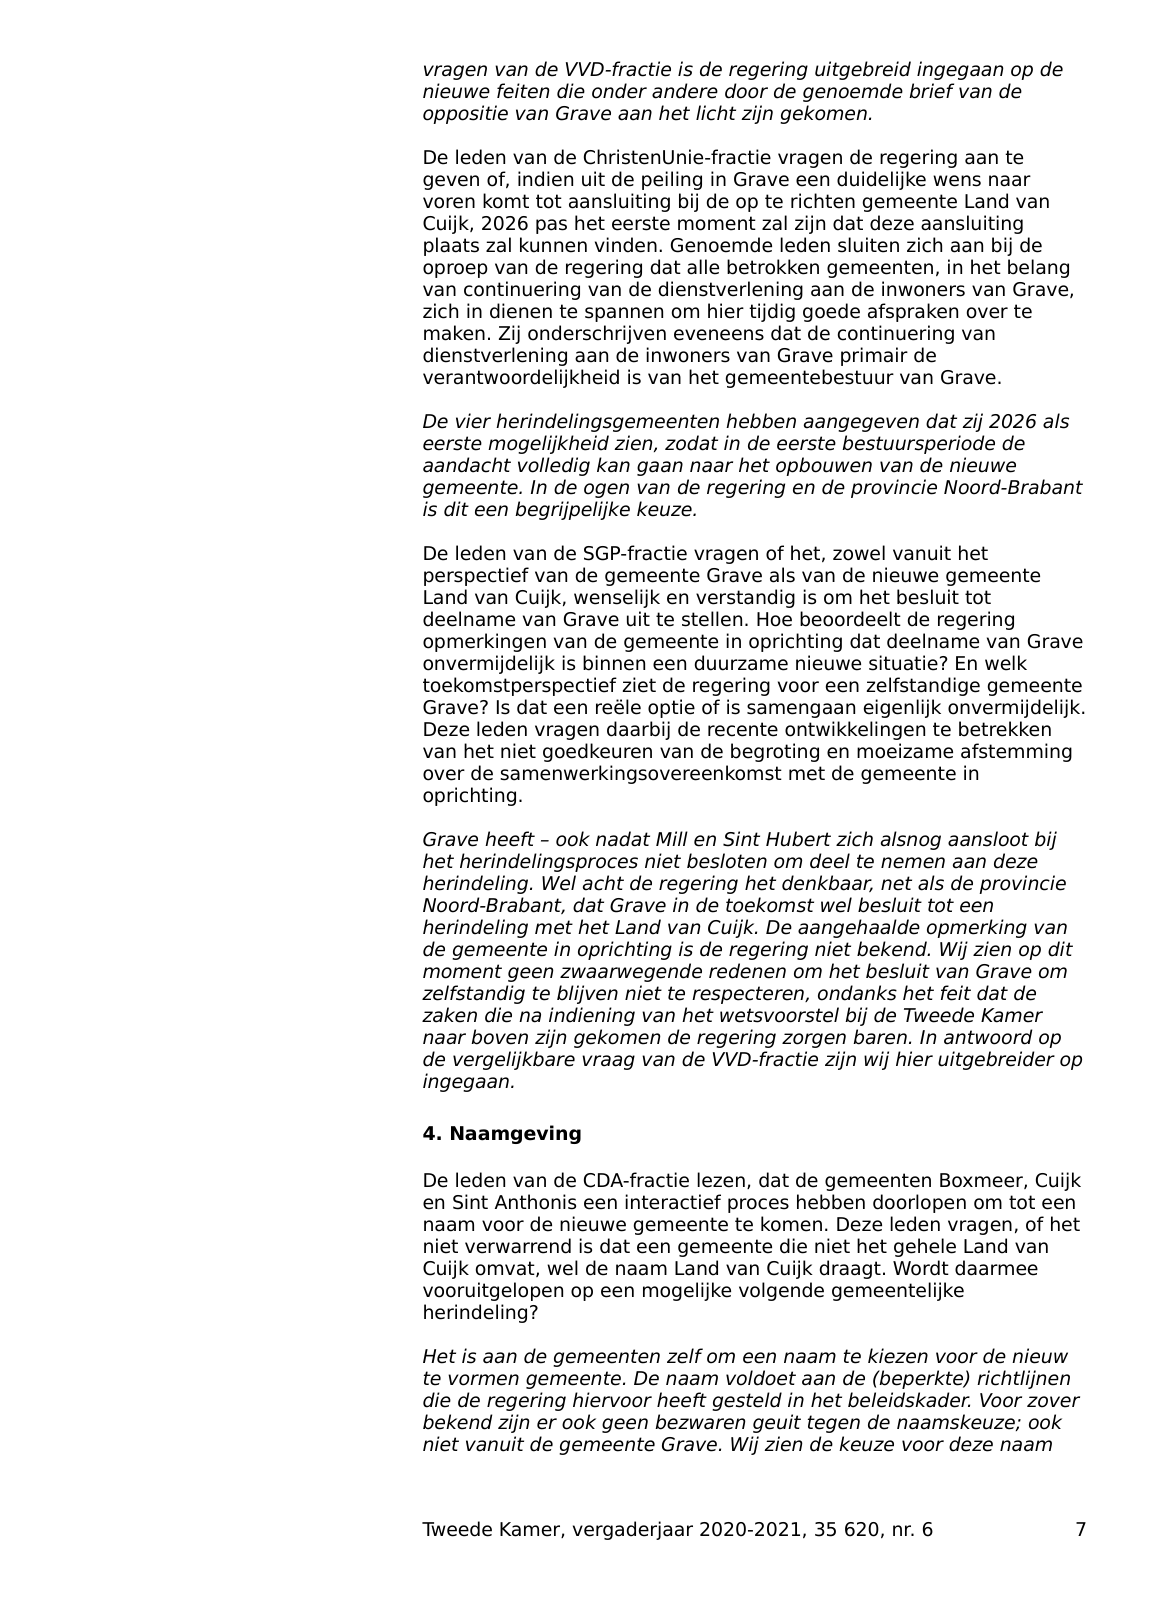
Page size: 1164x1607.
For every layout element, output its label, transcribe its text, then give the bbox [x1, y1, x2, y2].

text vragen van de VVD-fractie is de regering uitgebreid ingegaan op de nieuwe feiten die onder andere door de genoemde brief van de oppositie van Grave aan het licht zijn gekomen. [422, 59, 1087, 125]
text De leden van de ChristenUnie-fractie vragen de regering aan te geven of, indien uit de peiling in Grave een duidelijke wens naar voren komt tot aansluiting bij de op te richten gemeente Land van Cuijk, 2026 pas het eerste moment zal zijn dat deze aansluiting plaats zal kunnen vinden. Genoemde leden sluiten zich aan bij de oproep van de regering dat alle betrokken gemeenten, in het belang van continuering van de dienstverlening aan de inwoners van Grave, zich in dienen te spannen om hier tijdig goede afspraken over te maken. Zij onderschrijven eveneens dat de continuering van dienstverlening aan de inwoners van Grave primair de verantwoordelijkheid is van het gemeentebestuur van Grave. [422, 147, 1087, 389]
text Het is aan de gemeenten zelf om een naam te kiezen voor de nieuw te vormen gemeente. De naam voldoet aan de (beperkte) richtlijnen die de regering hiervoor heeft gesteld in het beleidskader. Voor zover bekend zijn er ook geen bezwaren geuit tegen de naamskeuze; ook niet vanuit de gemeente Grave. Wij zien de keuze voor deze naam [422, 1346, 1087, 1456]
subtitle 4. Naamgeving [422, 1123, 1087, 1145]
text De leden van de SGP-fractie vragen of het, zowel vanuit het perspectief van de gemeente Grave als van de nieuwe gemeente Land van Cuijk, wenselijk en verstandig is om het besluit tot deelname van Grave uit te stellen. Hoe beoordeelt de regering opmerkingen van de gemeente in oprichting dat deelname van Grave onvermijdelijk is binnen een duurzame nieuwe situatie? En welk toekomstperspectief ziet de regering voor een zelfstandige gemeente Grave? Is dat een reële optie of is samengaan eigenlijk onvermijdelijk. Deze leden vragen daarbij de recente ontwikkelingen te betrekken van het niet goedkeuren van de begroting en moeizame afstemming over de samenwerkingsovereenkomst met de gemeente in oprichting. [422, 543, 1087, 807]
text Grave heeft – ook nadat Mill en Sint Hubert zich alsnog aansloot bij het herindelingsproces niet besloten om deel te nemen aan deze herindeling. Wel acht de regering het denkbaar, net als de provincie Noord-Brabant, dat Grave in de toekomst wel besluit tot een herindeling met het Land van Cuijk. De aangehaalde opmerking van de gemeente in oprichting is de regering niet bekend. Wij zien op dit moment geen zwaarwegende redenen om het besluit van Grave om zelfstandig te blijven niet te respecteren, ondanks het feit dat de zaken die na indiening van het wetsvoorstel bij de Tweede Kamer naar boven zijn gekomen de regering zorgen baren. In antwoord op de vergelijkbare vraag van de VVD-fractie zijn wij hier uitgebreider op ingegaan. [422, 829, 1087, 1093]
text De vier herindelingsgemeenten hebben aangegeven dat zij 2026 als eerste mogelijkheid zien, zodat in de eerste bestuursperiode de aandacht volledig kan gaan naar het opbouwen van de nieuwe gemeente. In de ogen van de regering en de provincie Noord-Brabant is dit een begrijpelijke keuze. [422, 411, 1087, 521]
text De leden van de CDA-fractie lezen, dat de gemeenten Boxmeer, Cuijk en Sint Anthonis een interactief proces hebben doorlopen om tot een naam voor de nieuwe gemeente te komen. Deze leden vragen, of het niet verwarrend is dat een gemeente die niet het gehele Land van Cuijk omvat, wel de naam Land van Cuijk draagt. Wordt daarmee vooruitgelopen op een mogelijke volgende gemeentelijke herindeling? [422, 1170, 1087, 1324]
